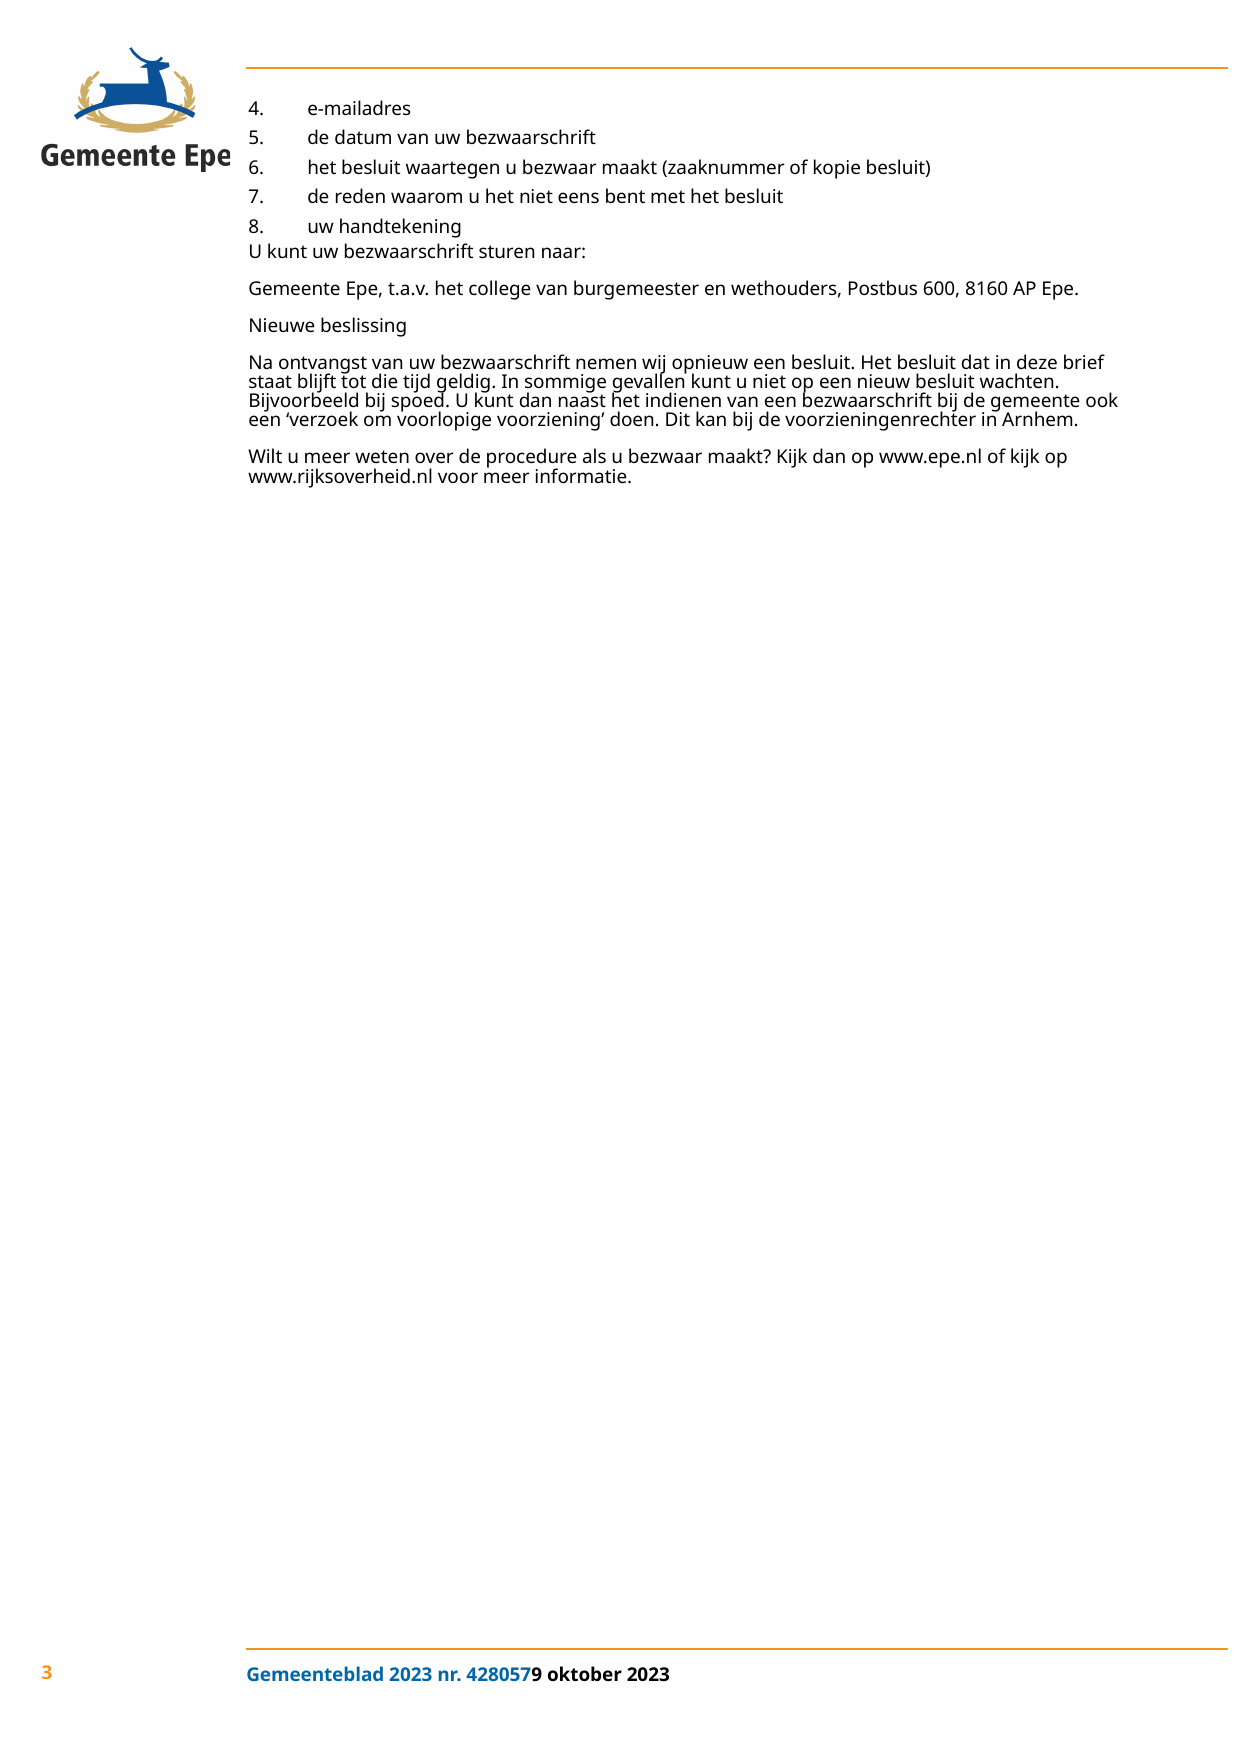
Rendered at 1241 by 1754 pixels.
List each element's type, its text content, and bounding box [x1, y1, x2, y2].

text Na ontvangst van uw bezwaarschrift nemen wij opnieuw een besluit. Het besluit dat in deze brief staat blijft tot die tijd geldig. In sommige gevallen kunt u niet op een nieuw besluit wachten. Bijvoorbeeld bij spoed. U kunt dan naast het indienen van een bezwaarschrift bij de gemeente ook een ‘verzoek om voorlopige voorziening’ doen. Dit kan bij de voorzieningenrechter in Arnhem. [248, 354, 1152, 431]
list de reden waarom u het niet eens bent met het besluit [248, 183, 1152, 209]
text Gemeente Epe, t.a.v. het college van burgemeester en wethouders, Postbus 600, 8160 AP Epe. [248, 280, 1152, 299]
text Wilt u meer weten over de procedure als u bezwaar maakt? Kijk dan op www.epe.nl of kijk op www.rijksoverheid.nl voor meer informatie. [248, 448, 1152, 487]
text Nieuwe beslissing [248, 317, 1152, 336]
list e-mailadres [248, 95, 1152, 121]
list de datum van uw bezwaarschrift [248, 124, 1152, 150]
text U kunt uw bezwaarschrift sturen naar: [248, 243, 1152, 262]
picture [41, 47, 231, 172]
list uw handtekening [248, 213, 1152, 239]
list het besluit waartegen u bezwaar maakt (zaaknummer of kopie besluit) [248, 154, 1152, 180]
